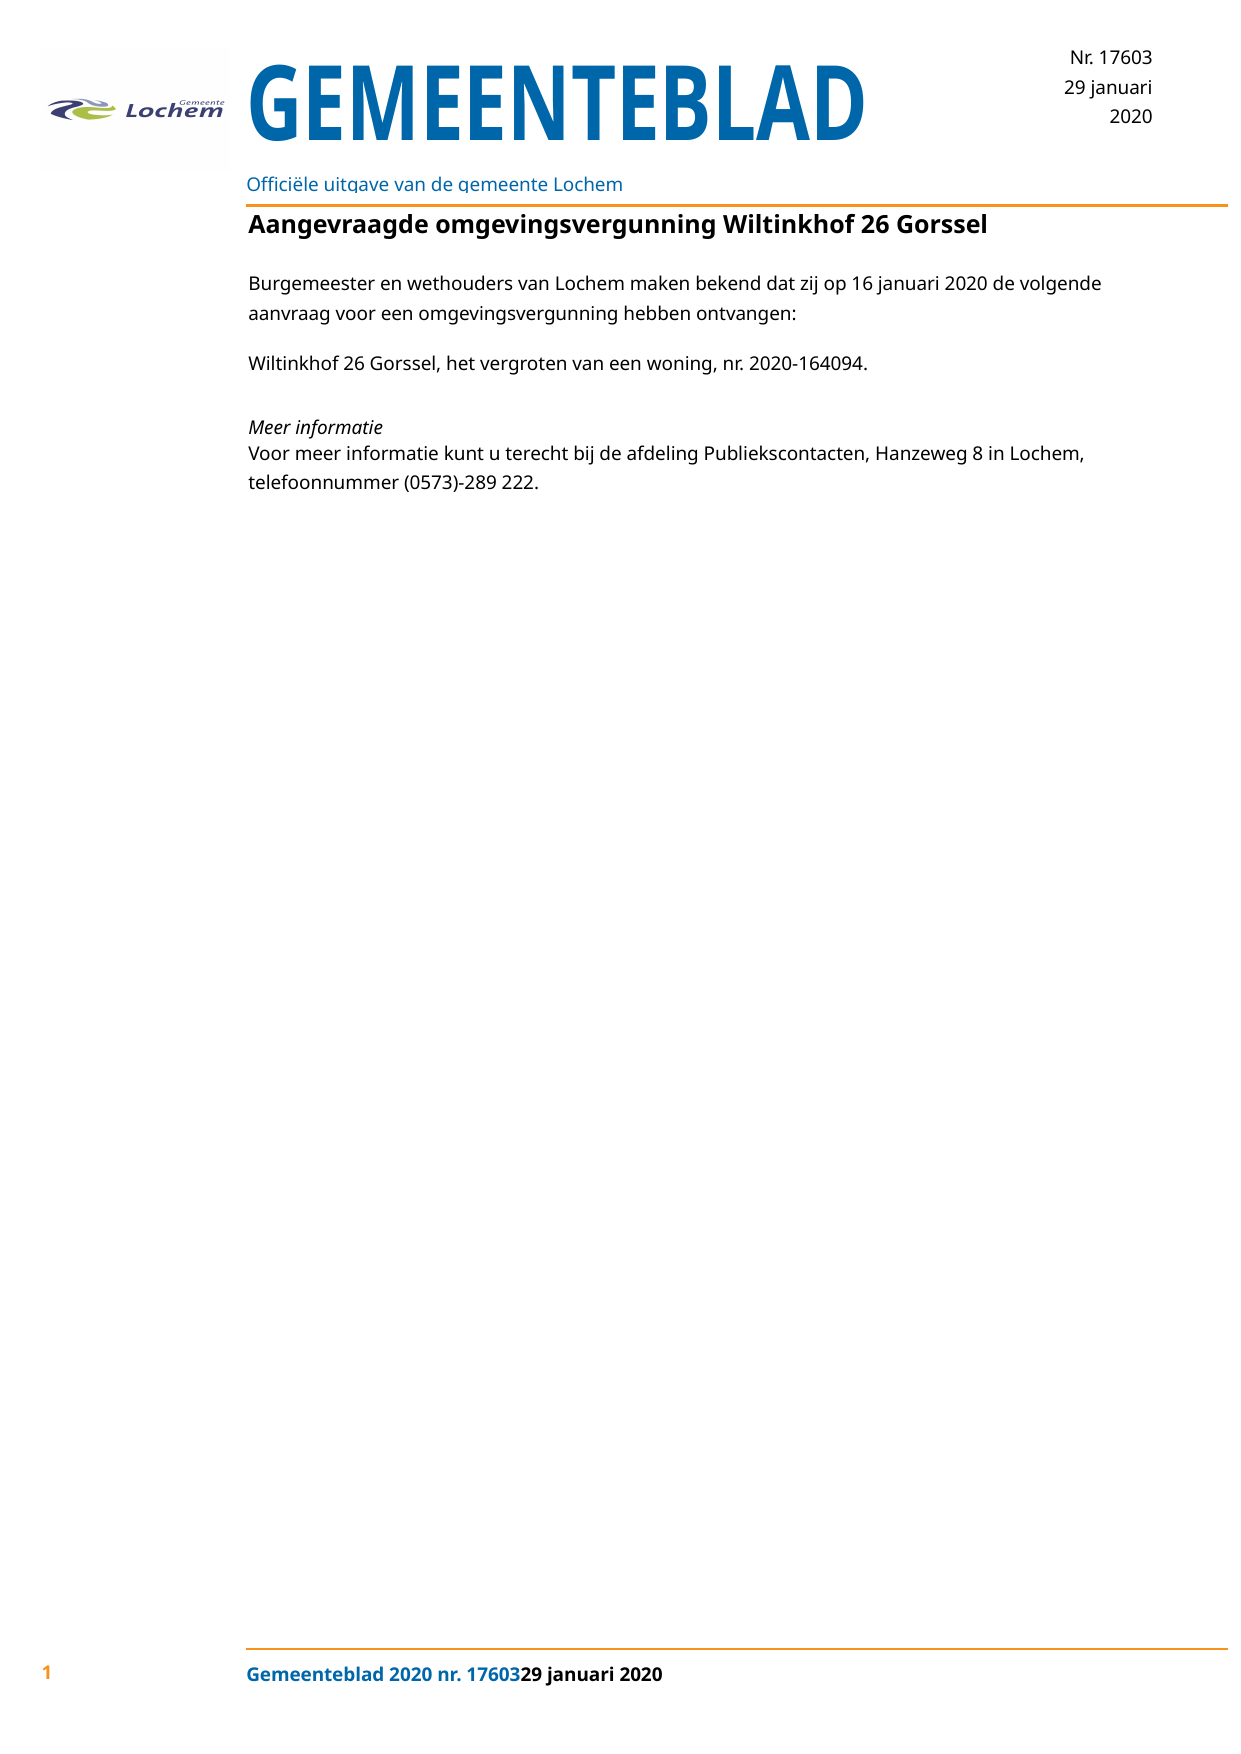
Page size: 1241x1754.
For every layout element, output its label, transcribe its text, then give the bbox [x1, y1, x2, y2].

text Meer informatie [248, 414, 1152, 440]
text Aangevraagde omgevingsvergunning Wiltinkhof 26 Gorssel [248, 207, 1152, 241]
text Voor meer informatie kunt u terecht bij de afdeling Publiekscontacten, Hanzeweg 8 in Lochem, telefoonnummer (0573)-289 222. [248, 440, 1152, 495]
text Burgemeester en wethouders van Lochem maken bekend dat zij op 16 januari 2020 de volgende aanvraag voor een omgevingsvergunning hebben ontvangen: [248, 270, 1152, 326]
picture [41, 47, 231, 172]
text Wiltinkhof 26 Gorssel, het vergroten van een woning, nr. 2020-164094. [248, 350, 1152, 376]
